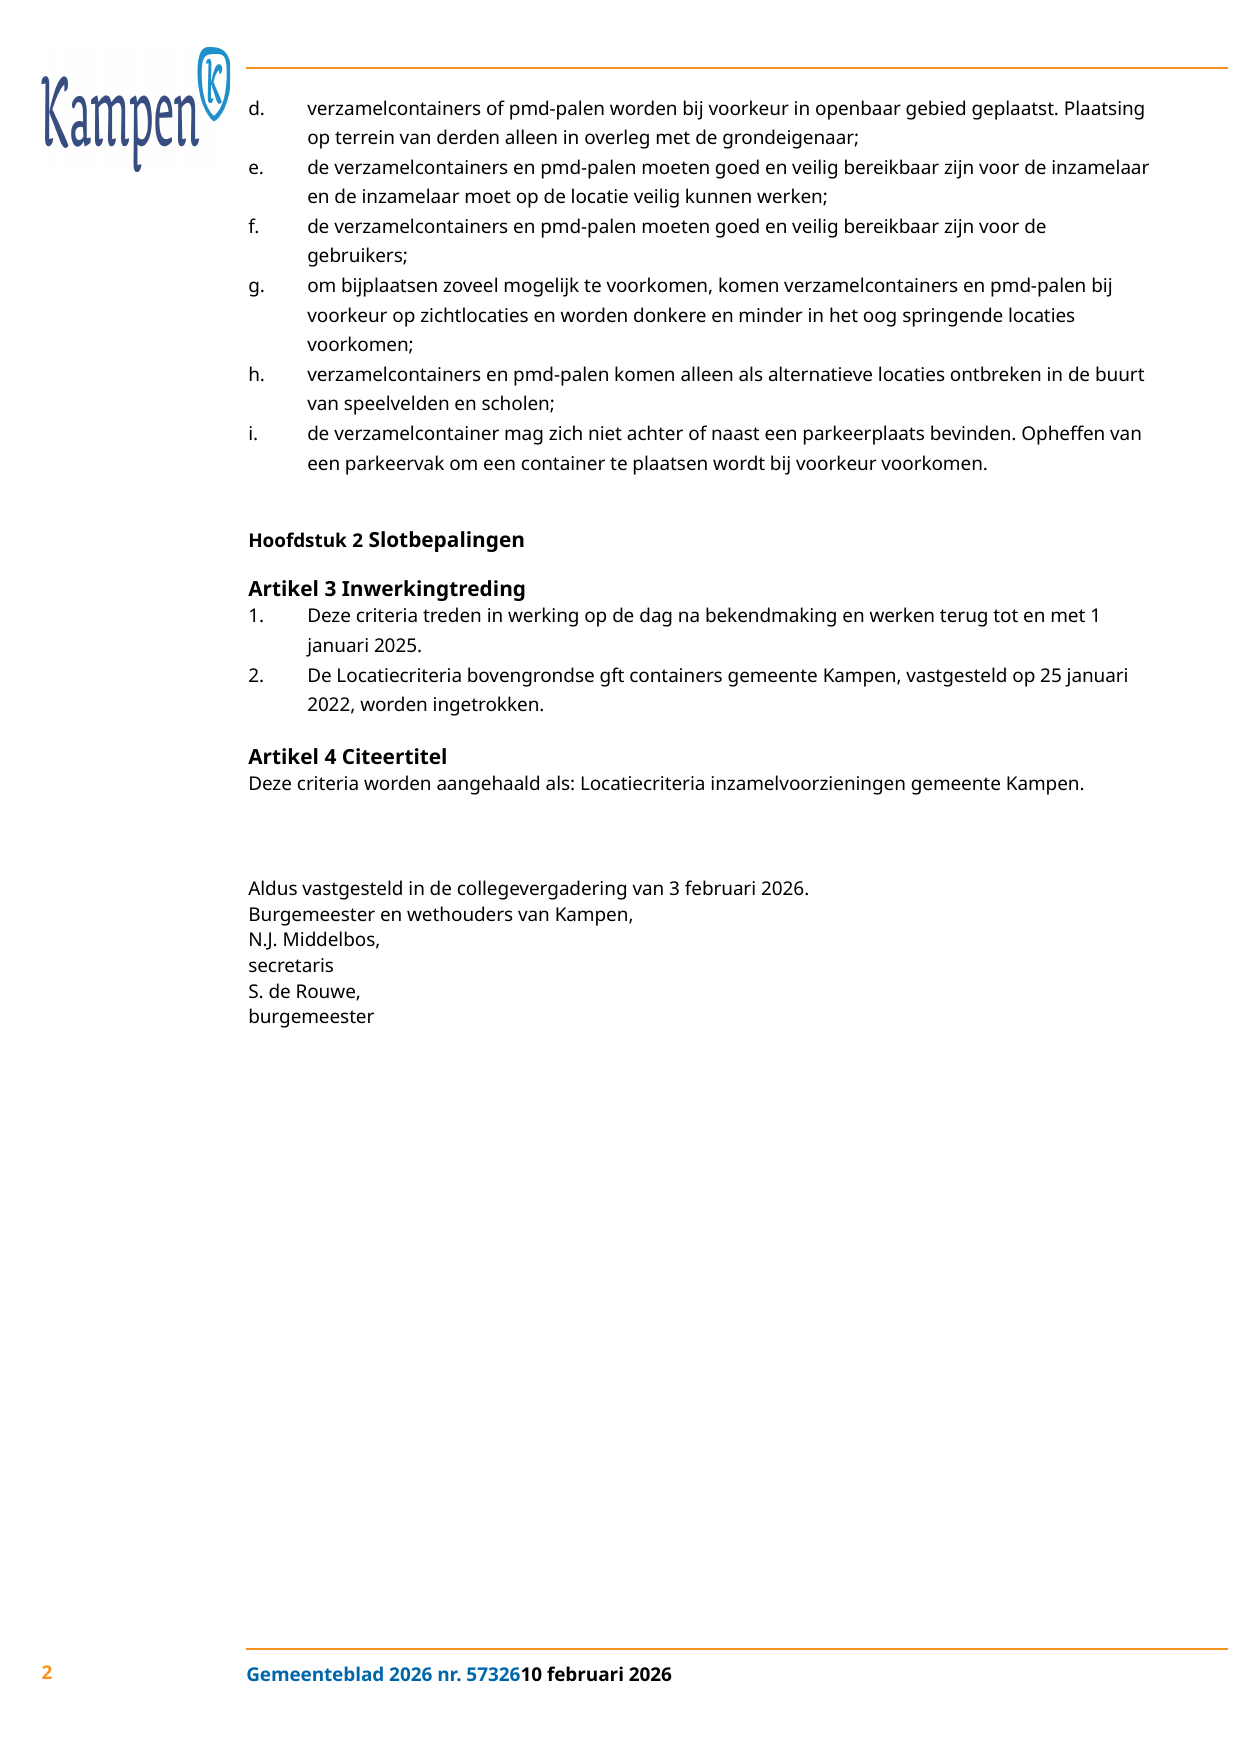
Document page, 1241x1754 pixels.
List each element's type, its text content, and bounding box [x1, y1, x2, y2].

text secretaris [248, 952, 1152, 978]
list verzamelcontainers en pmd-palen komen alleen als alternatieve locaties ontbreken in de buurt van speelvelden en scholen; [248, 361, 1152, 416]
list De Locatiecriteria bovengrondse gft containers gemeente Kampen, vastgesteld op 25 januari 2022, worden ingetrokken. [248, 662, 1152, 717]
text Artikel 3 Inwerkingtreding [248, 574, 1152, 603]
list de verzamelcontainers en pmd-palen moeten goed en veilig bereikbaar zijn voor de gebruikers; [248, 213, 1152, 268]
list de verzamelcontainer mag zich niet achter of naast een parkeerplaats bevinden. Opheffen van een parkeervak om een container te plaatsen wordt bij voorkeur voorkomen. [248, 420, 1152, 476]
text Burgemeester en wethouders van Kampen, [248, 901, 1152, 927]
picture [41, 47, 231, 172]
text S. de Rouwe, [248, 978, 1152, 1004]
list verzamelcontainers of pmd-palen worden bij voorkeur in openbaar gebied geplaatst. Plaatsing op terrein van derden alleen in overleg met de grondeigenaar; [248, 95, 1152, 150]
text Deze criteria worden aangehaald als: Locatiecriteria inzamelvoorzieningen gemeente Kampen. [248, 770, 1152, 796]
text Artikel 4 Citeertitel [248, 742, 1152, 770]
list om bijplaatsen zoveel mogelijk te voorkomen, komen verzamelcontainers en pmd-palen bij voorkeur op zichtlocaties en worden donkere en minder in het oog springende locaties voorkomen; [248, 272, 1152, 357]
list de verzamelcontainers en pmd-palen moeten goed en veilig bereikbaar zijn voor de inzamelaar en de inzamelaar moet op de locatie veilig kunnen werken; [248, 154, 1152, 209]
text Hoofdstuk 2 Slotbepalingen [248, 525, 1152, 553]
list Deze criteria treden in werking op de dag na bekendmaking en werken terug tot en met 1 januari 2025. [248, 603, 1152, 658]
text burgemeester [248, 1004, 1152, 1029]
text N.J. Middelbos, [248, 927, 1152, 952]
text Aldus vastgesteld in de collegevergadering van 3 februari 2026. [248, 875, 1152, 901]
